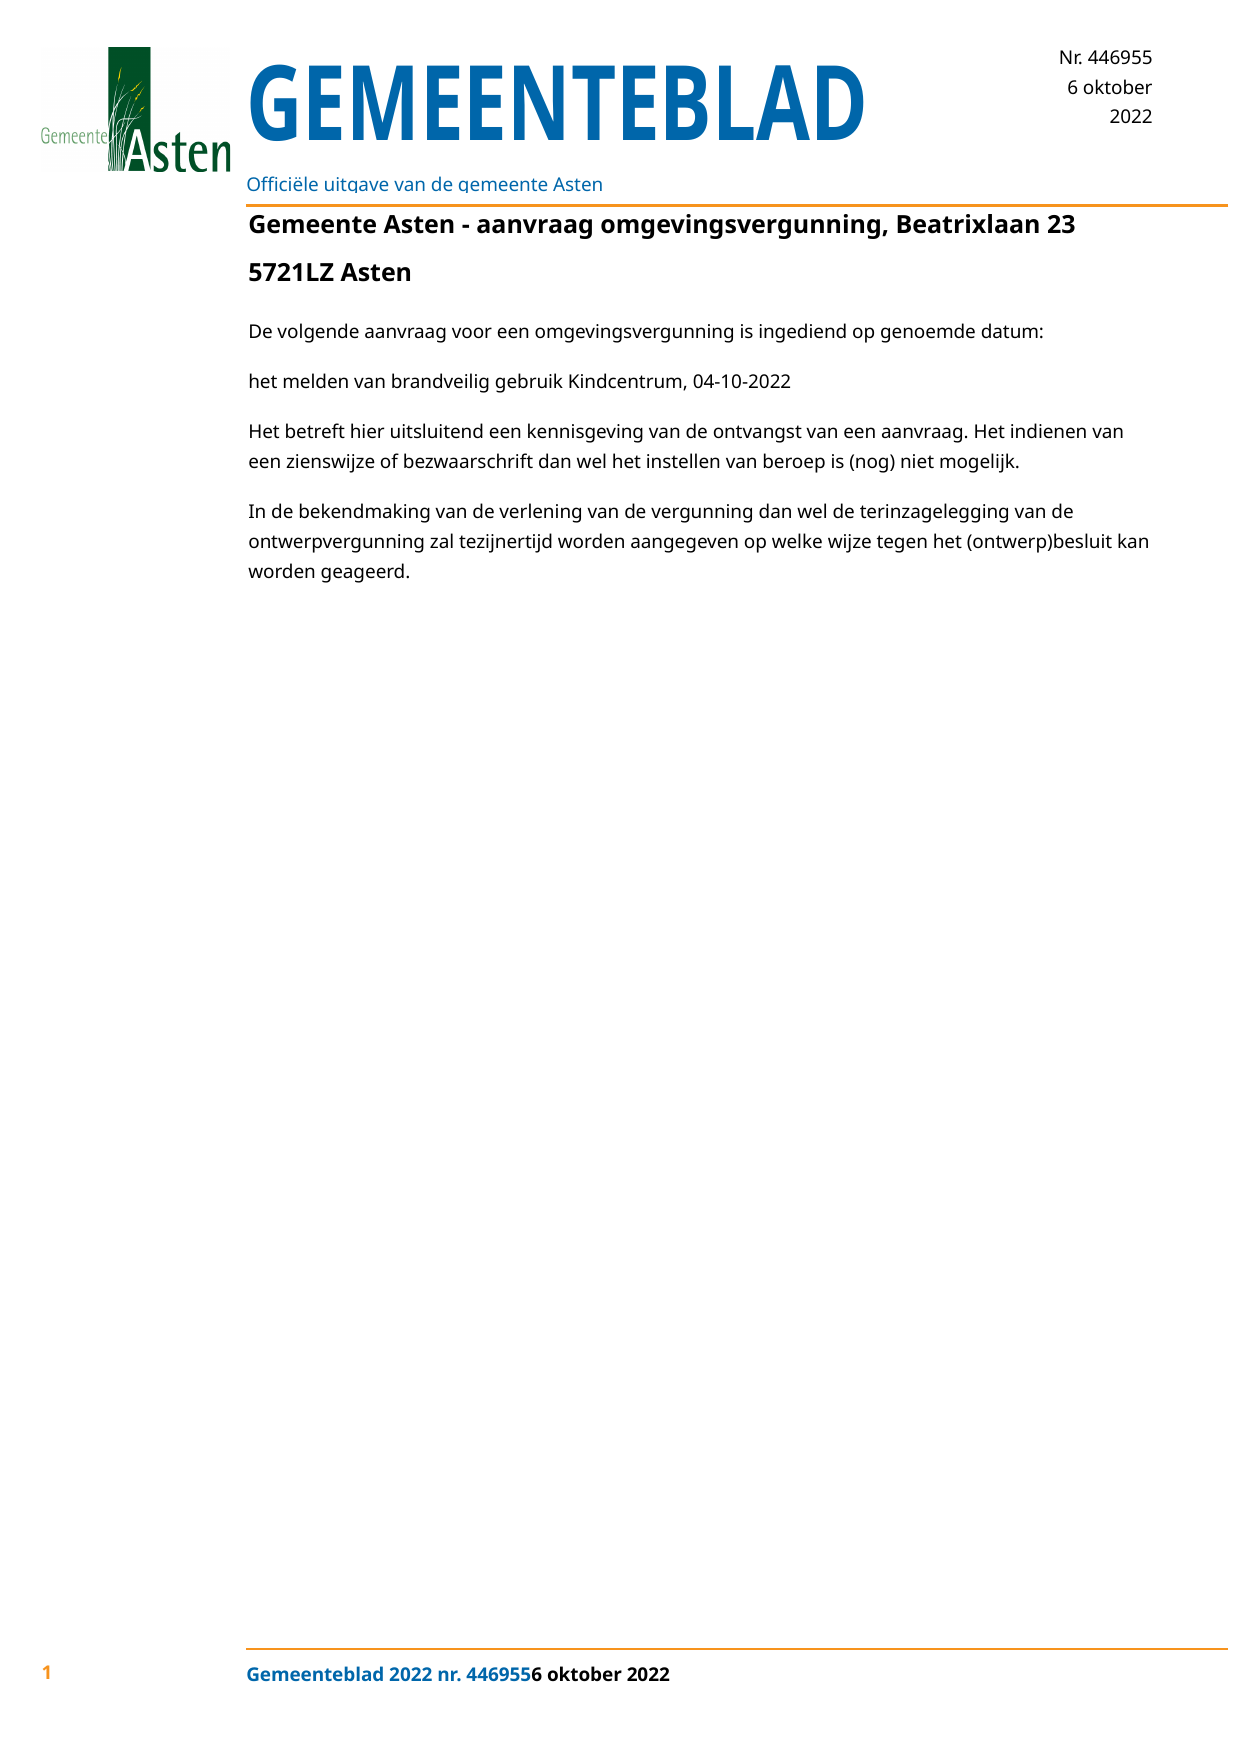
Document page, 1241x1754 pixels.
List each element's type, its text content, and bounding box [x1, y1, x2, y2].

text het melden van brandveilig gebruik Kindcentrum, 04-10-2022 [248, 368, 1152, 394]
text De volgende aanvraag voor een omgevingsvergunning is ingediend op genoemde datum: [248, 318, 1152, 344]
text In de bekendmaking van de verlening van de vergunning dan wel de terinzagelegging van de ontwerpvergunning zal tezijnertijd worden aangegeven op welke wijze tegen het (ontwerp)besluit kan worden geageerd. [248, 499, 1152, 584]
text Het betreft hier uitsluitend een kennisgeving van de ontvangst van een aanvraag. Het indienen van een zienswijze of bezwaarschrift dan wel het instellen van beroep is (nog) niet mogelijk. [248, 419, 1152, 474]
picture [41, 47, 231, 172]
text Gemeente Asten - aanvraag omgevingsvergunning, Beatrixlaan 23 5721LZ Asten [248, 207, 1152, 288]
